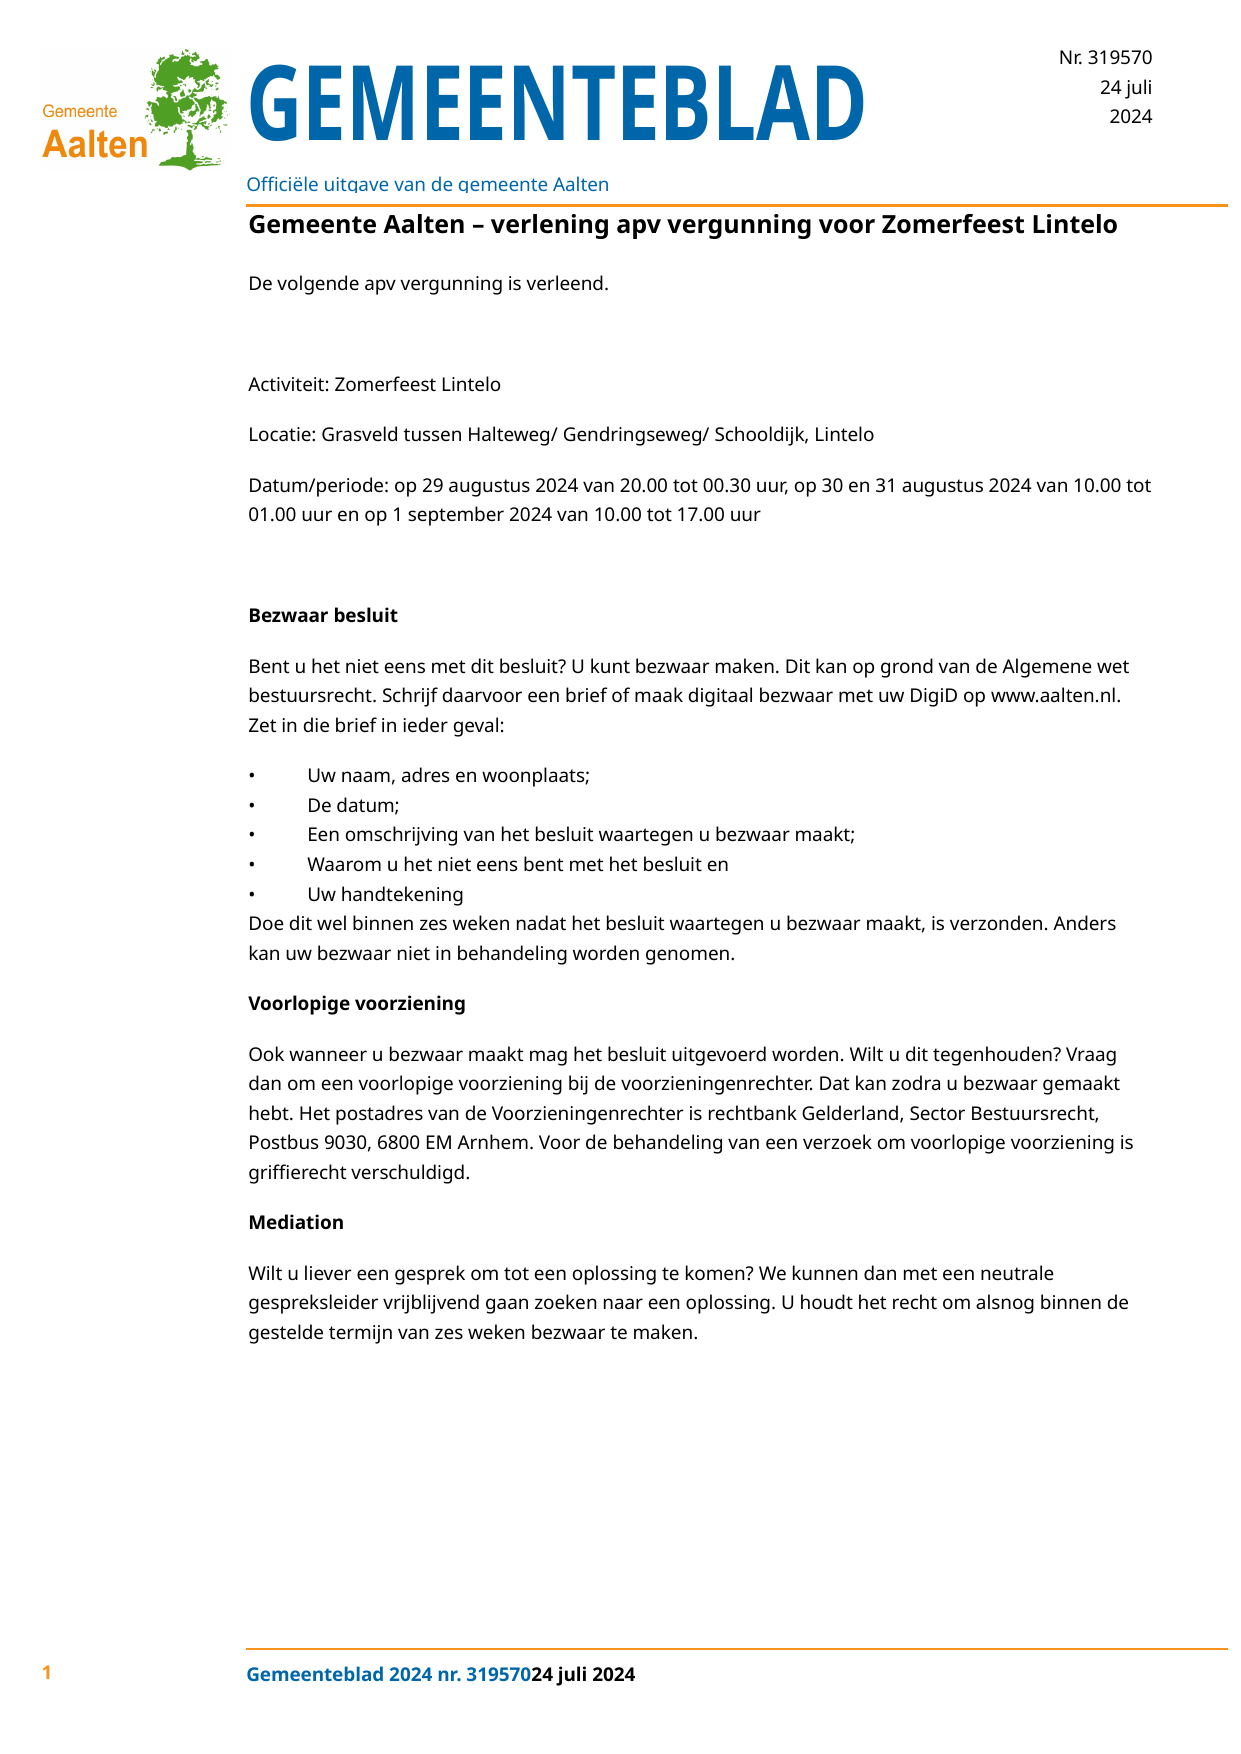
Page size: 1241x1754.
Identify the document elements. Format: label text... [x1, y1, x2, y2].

list De datum; [248, 792, 1152, 818]
text Activiteit: Zomerfeest Lintelo [248, 371, 1152, 397]
list Waarom u het niet eens bent met het besluit en [248, 851, 1152, 877]
text Voorlopige voorziening [248, 990, 1152, 1016]
text Locatie: Grasveld tussen Halteweg/ Gendringseweg/ Schooldijk, Lintelo [248, 422, 1152, 447]
picture [41, 47, 231, 172]
text Bezwaar besluit [248, 602, 1152, 628]
list Uw handtekening [248, 881, 1152, 906]
text Gemeente Aalten – verlening apv vergunning voor Zomerfeest Lintelo [248, 207, 1152, 241]
text Datum/periode: op 29 augustus 2024 van 20.00 tot 00.30 uur, op 30 en 31 augustus 2024 van 10.00 tot 01.00 uur en op 1 september 2024 van 10.00 tot 17.00 uur [248, 472, 1152, 527]
text Bent u het niet eens met dit besluit? U kunt bezwaar maken. Dit kan op grond van de Algemene wet bestuursrecht. Schrijf daarvoor een brief of maak digitaal bezwaar met uw DigiD op www.aalten.nl. Zet in die brief in ieder geval: [248, 653, 1152, 738]
text Wilt u liever een gesprek om tot een oplossing te komen? We kunnen dan met een neutrale gespreksleider vrijblijvend gaan zoeken naar een oplossing. U houdt het recht om alsnog binnen de gestelde termijn van zes weken bezwaar te maken. [248, 1260, 1152, 1345]
text Doe dit wel binnen zes weken nadat het besluit waartegen u bezwaar maakt, is verzonden. Anders kan uw bezwaar niet in behandeling worden genomen. [248, 910, 1152, 966]
text De volgende apv vergunning is verleend. [248, 270, 1152, 296]
text Mediation [248, 1209, 1152, 1235]
text Ook wanneer u bezwaar maakt mag het besluit uitgevoerd worden. Wilt u dit tegenhouden? Vraag dan om een voorlopige voorziening bij de voorzieningenrechter. Dat kan zodra u bezwaar gemaakt hebt. Het postadres van de Voorzieningenrechter is rechtbank Gelderland, Sector Bestuursrecht, Postbus 9030, 6800 EM Arnhem. Voor de behandeling van een verzoek om voorlopige voorziening is griffierecht verschuldigd. [248, 1041, 1152, 1185]
list Uw naam, adres en woonplaats; [248, 762, 1152, 788]
list Een omschrijving van het besluit waartegen u bezwaar maakt; [248, 822, 1152, 847]
